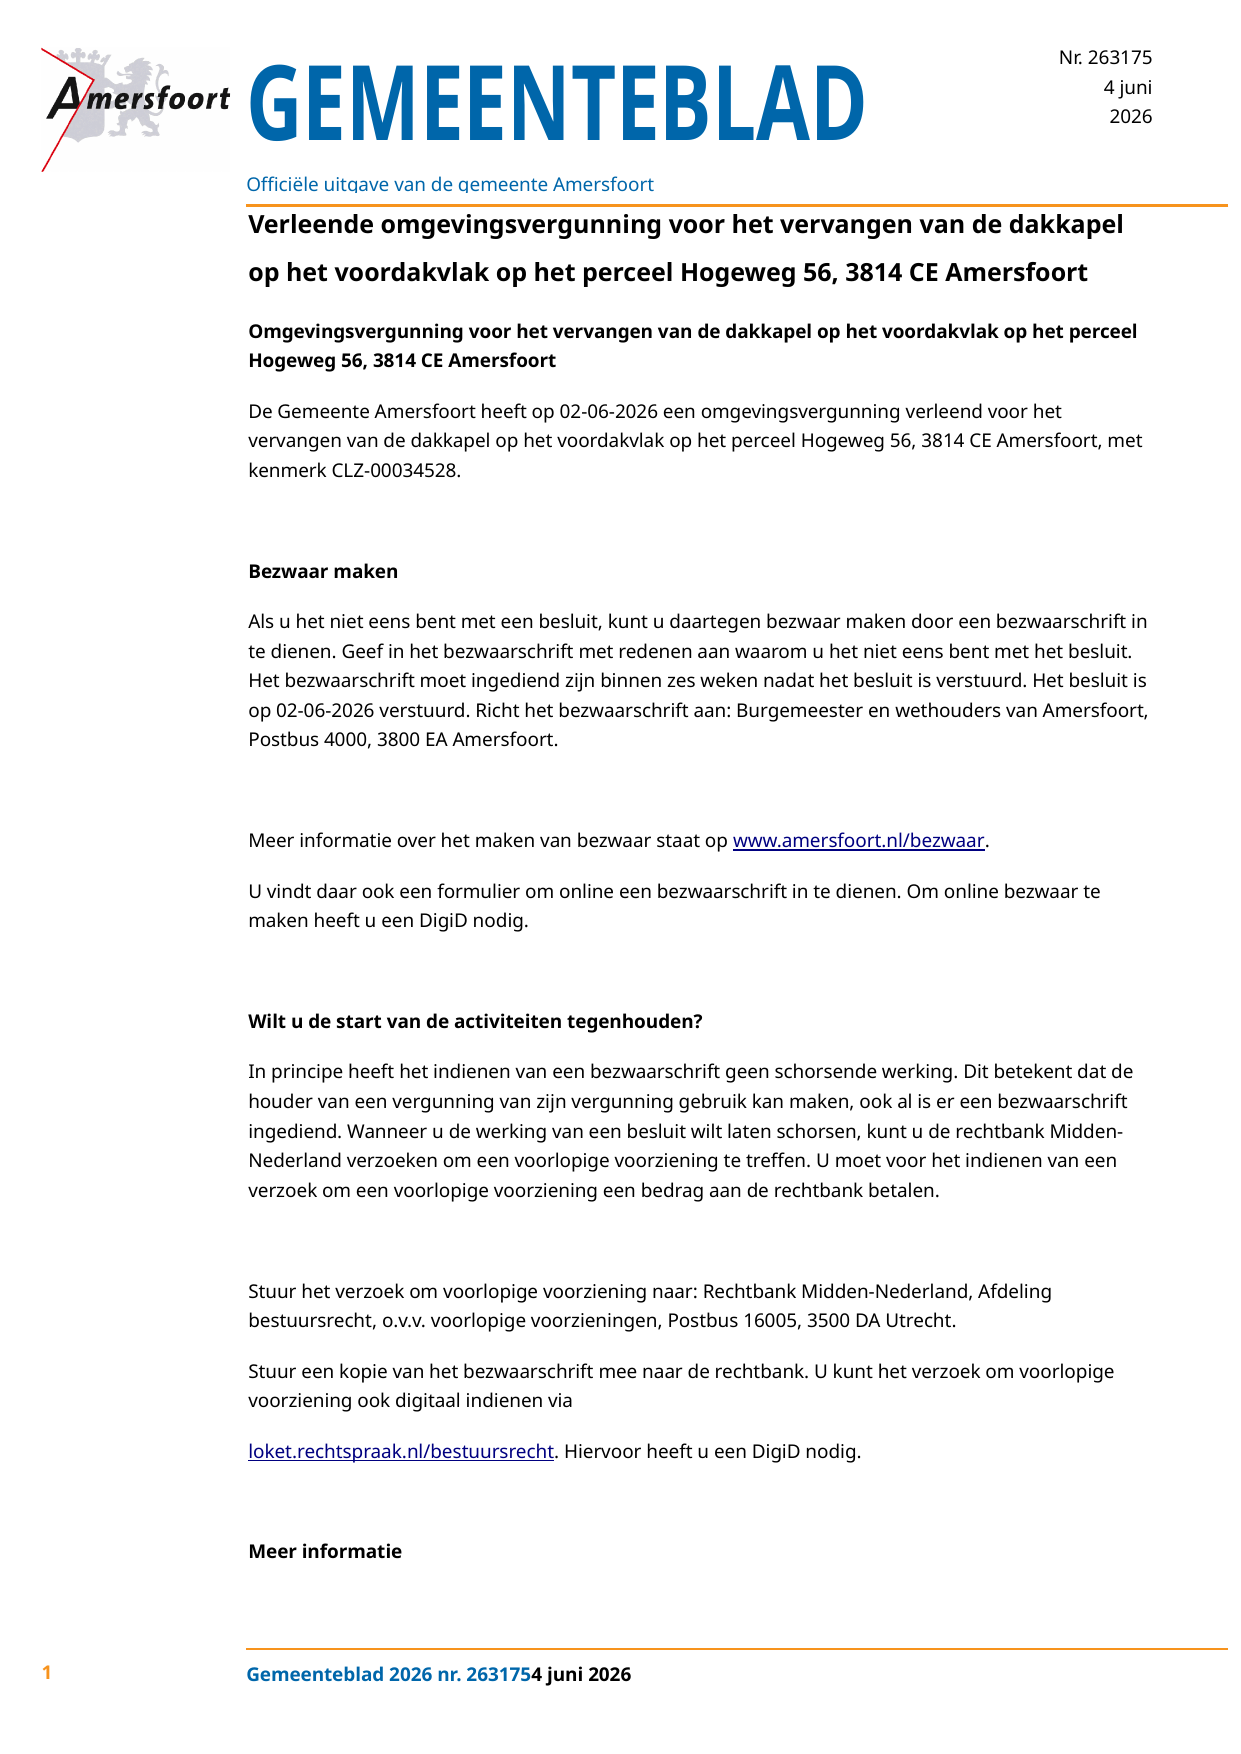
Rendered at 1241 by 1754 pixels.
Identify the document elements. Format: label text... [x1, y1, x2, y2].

text Wilt u de start van de activiteiten tegenhouden? [248, 1008, 1152, 1034]
text Meer informatie [248, 1539, 1152, 1564]
text Verleende omgevingsvergunning voor het vervangen van de dakkapel op het voordakvlak op het perceel Hogeweg 56, 3814 CE Amersfoort [248, 207, 1152, 288]
text Meer informatie over het maken van bezwaar staat op www.amersfoort.nl/bezwaar. [248, 827, 1152, 853]
picture [41, 47, 231, 172]
text In principe heeft het indienen van een bezwaarschrift geen schorsende werking. Dit betekent dat de houder van een vergunning van zijn vergunning gebruik kan maken, ook al is er een bezwaarschrift ingediend. Wanneer u de werking van een besluit wilt laten schorsen, kunt u de rechtbank Midden-Nederland verzoeken om een voorlopige voorziening te treffen. U moet voor het indienen van een verzoek om een voorlopige voorziening een bedrag aan de rechtbank betalen. [248, 1059, 1152, 1203]
text Omgevingsvergunning voor het vervangen van de dakkapel op het voordakvlak op het perceel Hogeweg 56, 3814 CE Amersfoort [248, 318, 1152, 373]
text Bezwaar maken [248, 558, 1152, 584]
text loket.rechtspraak.nl/bestuursrecht. Hiervoor heeft u een DigiD nodig. [248, 1438, 1152, 1464]
text Stuur een kopie van het bezwaarschrift mee naar de rechtbank. U kunt het verzoek om voorlopige voorziening ook digitaal indienen via [248, 1358, 1152, 1413]
text Stuur het verzoek om voorlopige voorziening naar: Rechtbank Midden-Nederland, Afdeling bestuursrecht, o.v.v. voorlopige voorzieningen, Postbus 16005, 3500 DA Utrecht. [248, 1278, 1152, 1333]
text U vindt daar ook een formulier om online een bezwaarschrift in te dienen. Om online bezwaar te maken heeft u een DigiD nodig. [248, 878, 1152, 933]
text De Gemeente Amersfoort heeft op 02-06-2026 een omgevingsvergunning verleend voor het vervangen van de dakkapel op het voordakvlak op het perceel Hogeweg 56, 3814 CE Amersfoort, met kenmerk CLZ-00034528. [248, 398, 1152, 483]
text Als u het niet eens bent met een besluit, kunt u daartegen bezwaar maken door een bezwaarschrift in te dienen. Geef in het bezwaarschrift met redenen aan waarom u het niet eens bent met het besluit. Het bezwaarschrift moet ingediend zijn binnen zes weken nadat het besluit is verstuurd. Het besluit is op 02-06-2026 verstuurd. Richt het bezwaarschrift aan: Burgemeester en wethouders van Amersfoort, Postbus 4000, 3800 EA Amersfoort. [248, 608, 1152, 752]
